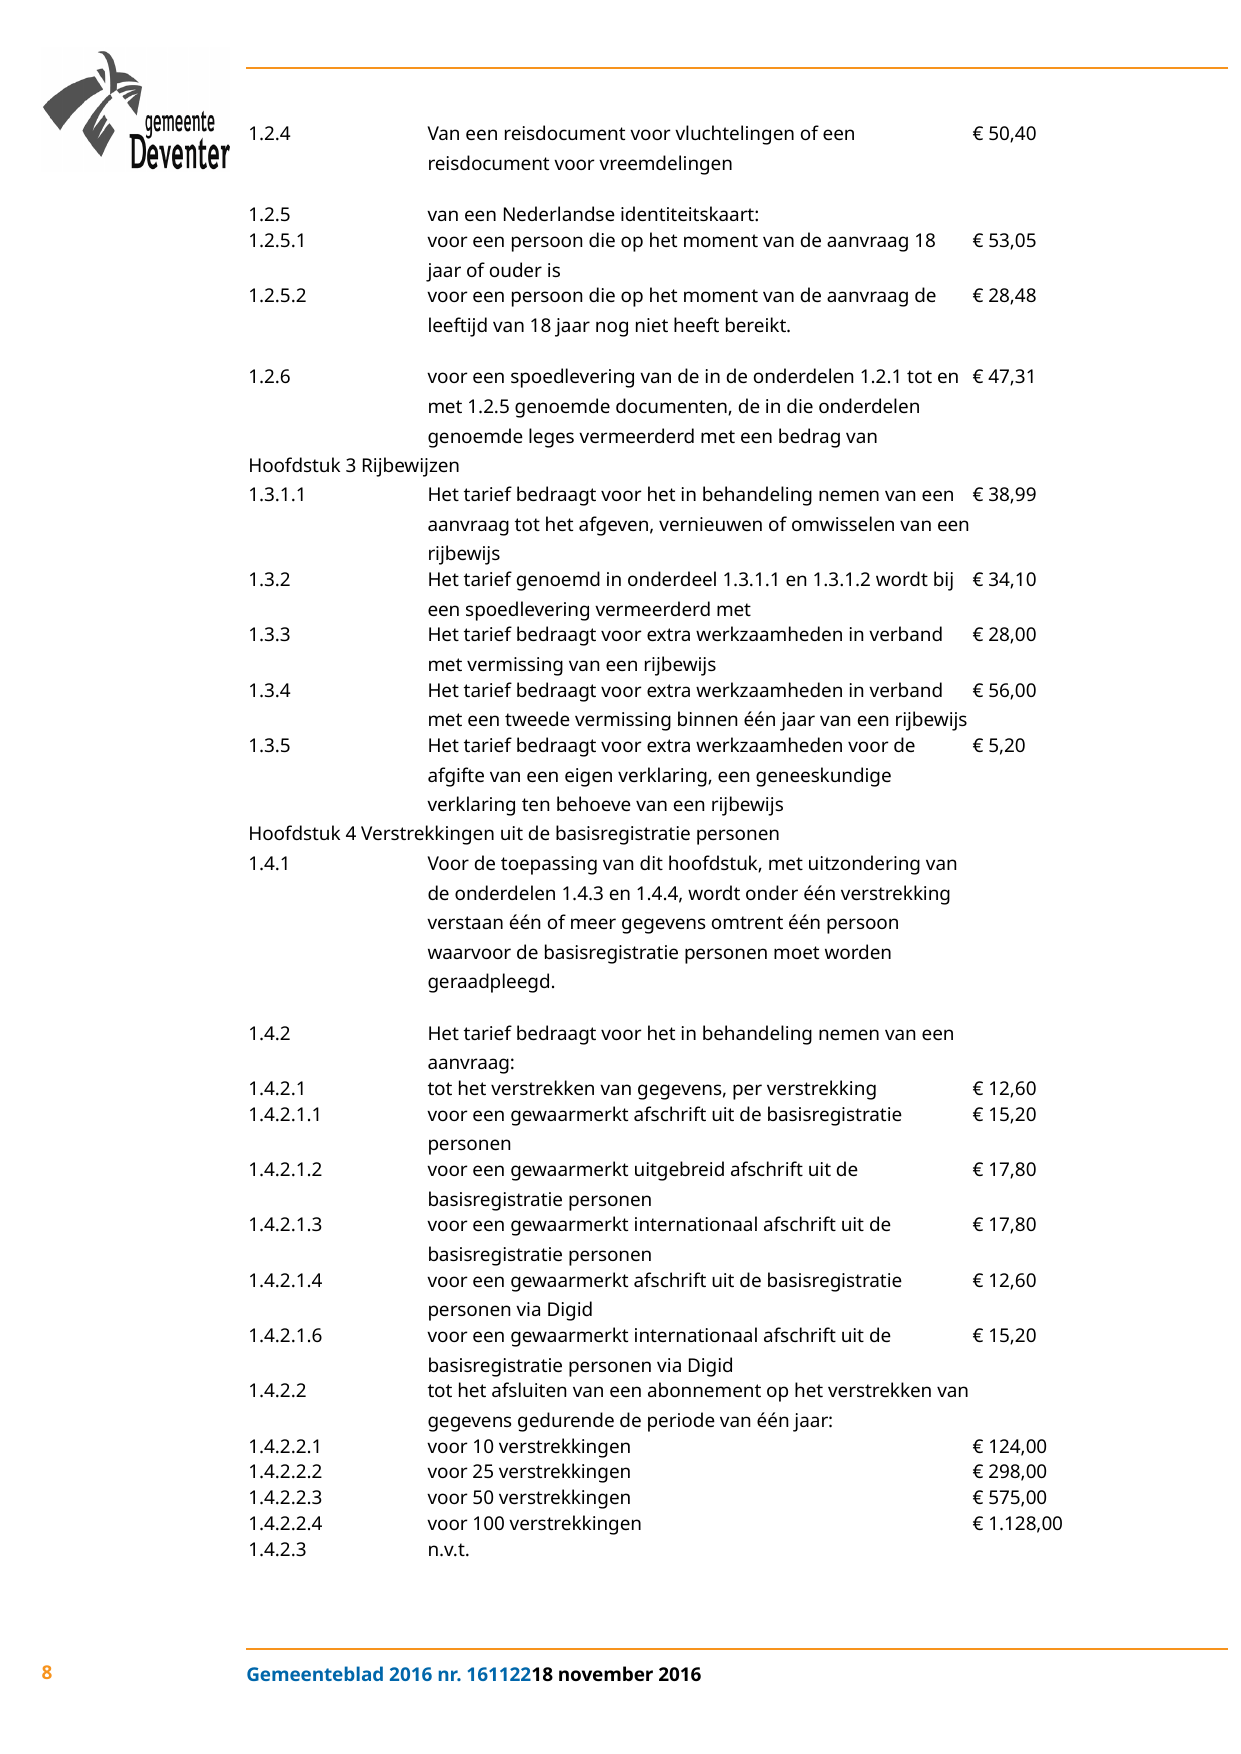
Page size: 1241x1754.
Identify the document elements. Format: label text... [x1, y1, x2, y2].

table_cell € 28,00 [973, 622, 1152, 677]
table_cell € 50,40 [973, 121, 1152, 176]
table_cell voor 50 verstrekkingen [427, 1484, 972, 1510]
table_cell [248, 994, 427, 1020]
picture [41, 47, 231, 172]
table_cell € 34,10 [973, 566, 1152, 622]
table_cell 1.4.2.1 [248, 1075, 427, 1101]
table_cell 1.4.2.1.2 [248, 1156, 427, 1212]
table_cell [427, 994, 972, 1020]
table_cell 1.3.4 [248, 677, 427, 732]
table_cell [248, 1561, 427, 1587]
table_cell tot het afsluiten van een abonnement op het verstrekken van gegevens gedurende de periode van één jaar: [427, 1378, 972, 1433]
table_cell 1.2.6 [248, 364, 427, 448]
table_cell 1.2.5.2 [248, 283, 427, 338]
table_cell [427, 1561, 972, 1587]
table_cell Het tarief bedraagt voor extra werkzaamheden in verband met een tweede vermissing binnen één jaar van een rijbewijs [427, 677, 972, 732]
table_cell [973, 1561, 1152, 1587]
table_cell € 17,80 [973, 1212, 1152, 1267]
table_cell voor een persoon die op het moment van de aanvraag de leeftijd van 18 jaar nog niet heeft bereikt. [427, 283, 972, 338]
table_cell € 124,00 [973, 1433, 1152, 1458]
table_header € 38,99 [973, 481, 1152, 566]
table_header 1.4.1 [248, 850, 427, 994]
table_cell voor een gewaarmerkt afschrift uit de basisregistratie personen [427, 1101, 972, 1156]
table_cell 1.3.2 [248, 566, 427, 622]
table_cell tot het verstrekken van gegevens, per verstrekking [427, 1075, 972, 1101]
table_cell voor 100 verstrekkingen [427, 1510, 972, 1536]
table_cell Het tarief bedraagt voor extra werkzaamheden in verband met vermissing van een rijbewijs [427, 622, 972, 677]
table_cell 1.4.2.2 [248, 1378, 427, 1433]
table_cell € 56,00 [973, 677, 1152, 732]
text Hoofdstuk 3 Rijbewijzen [248, 452, 1152, 477]
table_header 1.3.1.1 [248, 481, 427, 566]
table_cell [973, 994, 1152, 1020]
table_cell Het tarief bedraagt voor extra werkzaamheden voor de afgifte van een eigen verklaring, een geneeskundige verklaring ten behoeve van een rijbewijs [427, 732, 972, 817]
table_cell [973, 202, 1152, 227]
table_cell [973, 1020, 1152, 1075]
table_cell [248, 176, 427, 202]
table_cell 1.4.2.1.3 [248, 1212, 427, 1267]
table_cell € 12,60 [973, 1267, 1152, 1322]
table_cell € 575,00 [973, 1484, 1152, 1510]
table_cell Van een reisdocument voor vluchtelingen of een reisdocument voor vreemdelingen [427, 121, 972, 176]
table_header Voor de toepassing van dit hoofdstuk, met uitzondering van de onderdelen 1.4.3 en 1.4.4, wordt onder één verstrekking verstaan één of meer gegevens omtrent één persoon waarvoor de basisregistratie personen moet worden geraadpleegd. [427, 850, 972, 994]
table_cell [973, 95, 1152, 121]
table_cell € 5,20 [973, 732, 1152, 817]
table_cell voor een gewaarmerkt internationaal afschrift uit de basisregistratie personen [427, 1212, 972, 1267]
table_cell € 1.128,00 [973, 1510, 1152, 1536]
table_cell 1.4.2.2.2 [248, 1459, 427, 1484]
table_cell [248, 338, 427, 364]
table_cell € 15,20 [973, 1322, 1152, 1377]
table_cell € 17,80 [973, 1156, 1152, 1212]
table_cell 1.4.2.2.1 [248, 1433, 427, 1458]
table_cell 1.4.2.1.6 [248, 1322, 427, 1377]
table_cell voor 25 verstrekkingen [427, 1459, 972, 1484]
table_cell van een Nederlandse identiteitskaart: [427, 202, 972, 227]
table_cell 1.3.3 [248, 622, 427, 677]
table_cell 1.2.5 [248, 202, 427, 227]
table_cell voor 10 verstrekkingen [427, 1433, 972, 1458]
table_cell [973, 1536, 1152, 1561]
table_cell voor een gewaarmerkt afschrift uit de basisregistratie personen via Digid [427, 1267, 972, 1322]
table_cell € 53,05 [973, 227, 1152, 283]
table_cell 1.4.2.2.4 [248, 1510, 427, 1536]
table_cell 1.3.5 [248, 732, 427, 817]
table_cell € 12,60 [973, 1075, 1152, 1101]
table_cell voor een gewaarmerkt internationaal afschrift uit de basisregistratie personen via Digid [427, 1322, 972, 1377]
table_cell [973, 176, 1152, 202]
table_cell Het tarief genoemd in onderdeel 1.3.1.1 en 1.3.1.2 wordt bij een spoedlevering vermeerderd met [427, 566, 972, 622]
table_cell € 47,31 [973, 364, 1152, 448]
table_cell 1.4.2.1.1 [248, 1101, 427, 1156]
table_cell € 15,20 [973, 1101, 1152, 1156]
table_cell 1.4.2 [248, 1020, 427, 1075]
table_cell 1.4.2.2.3 [248, 1484, 427, 1510]
table_cell [427, 176, 972, 202]
table_header [973, 850, 1152, 994]
table_cell [248, 95, 427, 121]
table_cell voor een spoedlevering van de in de onderdelen 1.2.1 tot en met 1.2.5 genoemde documenten, de in die onderdelen genoemde leges vermeerderd met een bedrag van [427, 364, 972, 448]
table_header Het tarief bedraagt voor het in behandeling nemen van een aanvraag tot het afgeven, vernieuwen of omwisselen van een rijbewijs [427, 481, 972, 566]
table_cell € 28,48 [973, 283, 1152, 338]
table_cell 1.2.5.1 [248, 227, 427, 283]
table_cell 1.2.4 [248, 121, 427, 176]
table_cell [427, 95, 972, 121]
table_cell voor een persoon die op het moment van de aanvraag 18 jaar of ouder is [427, 227, 972, 283]
table_cell [973, 338, 1152, 364]
table_cell [427, 338, 972, 364]
table_cell Het tarief bedraagt voor het in behandeling nemen van een aanvraag: [427, 1020, 972, 1075]
table_cell € 298,00 [973, 1459, 1152, 1484]
table_cell 1.4.2.1.4 [248, 1267, 427, 1322]
table_cell voor een gewaarmerkt uitgebreid afschrift uit de basisregistratie personen [427, 1156, 972, 1212]
text Hoofdstuk 4 Verstrekkingen uit de basisregistratie personen [248, 820, 1152, 846]
table_cell [973, 1378, 1152, 1433]
table_cell n.v.t. [427, 1536, 972, 1561]
table_cell 1.4.2.3 [248, 1536, 427, 1561]
